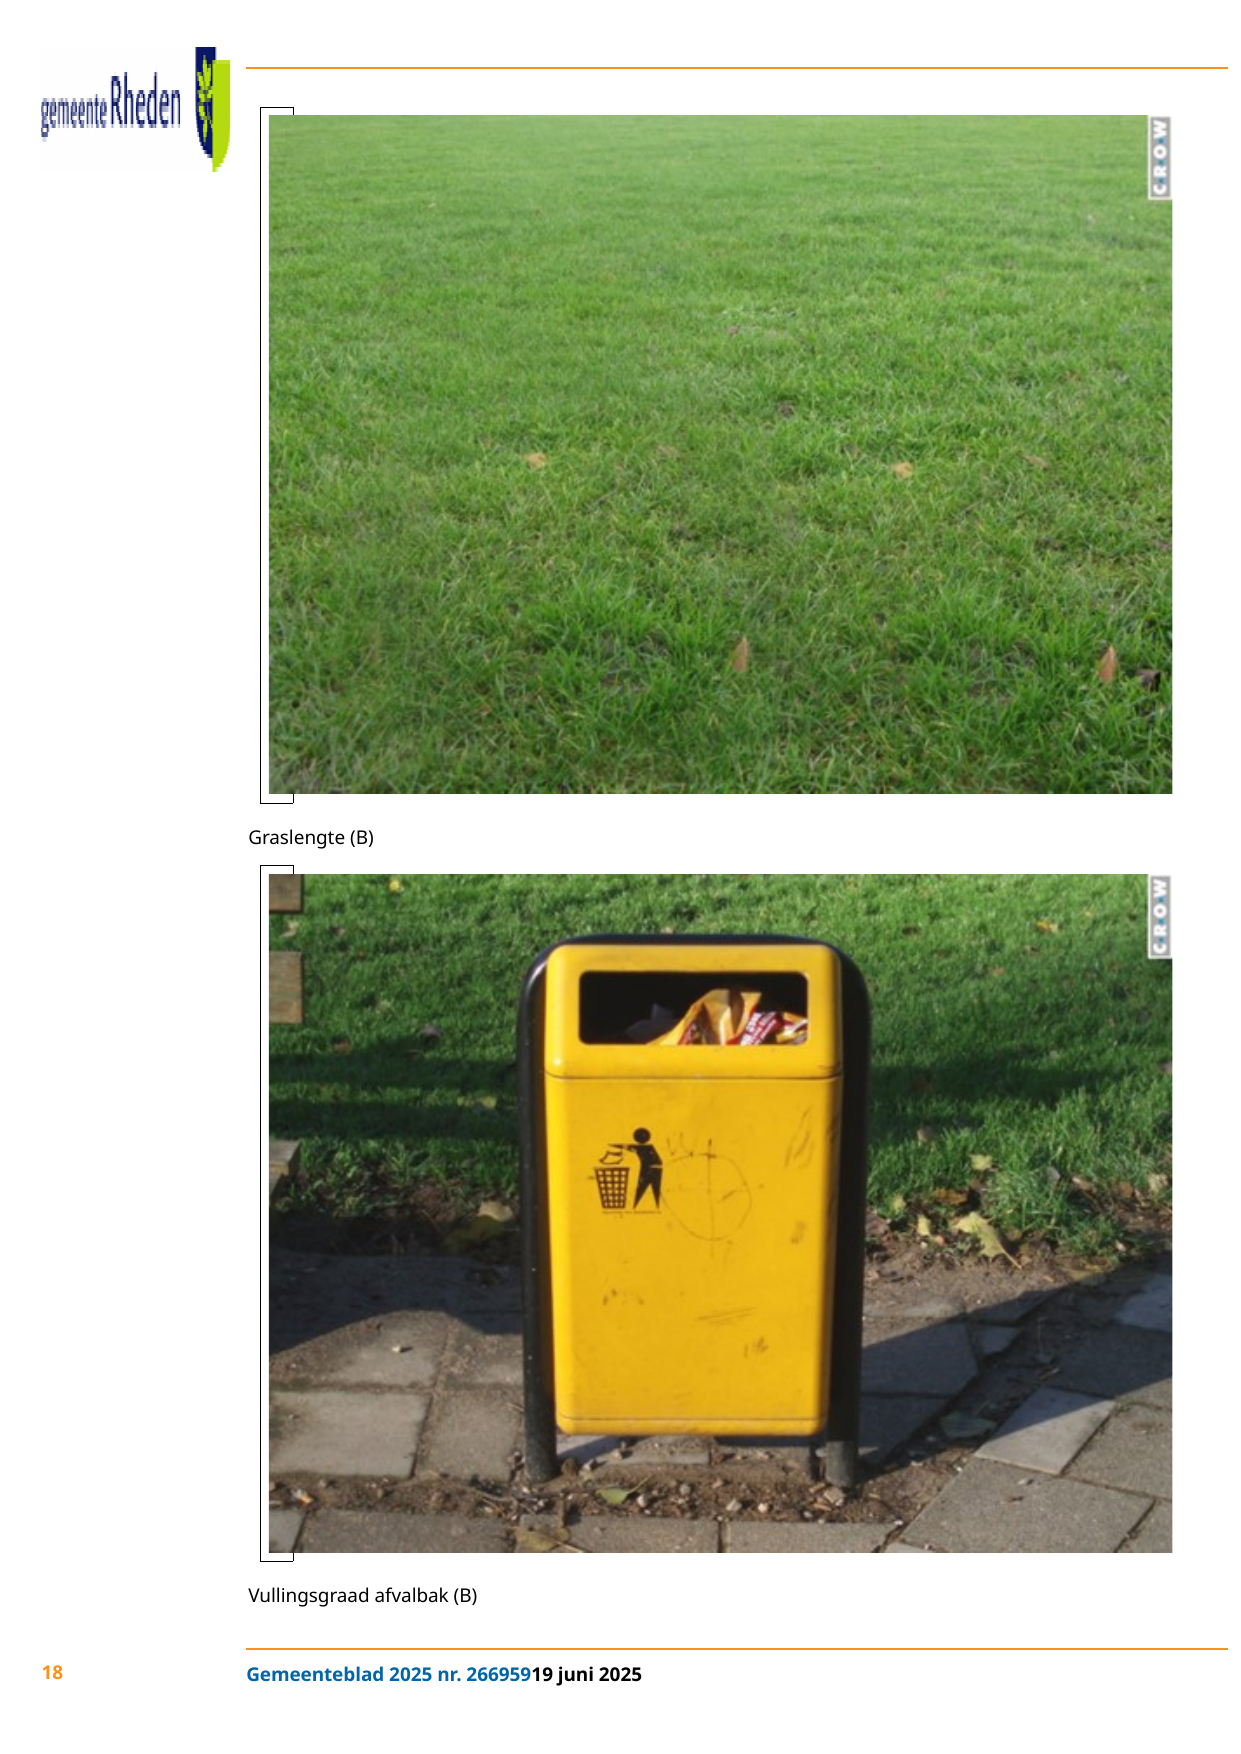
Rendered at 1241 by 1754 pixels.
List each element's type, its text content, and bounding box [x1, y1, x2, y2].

text Graslengte (B) [248, 824, 1152, 849]
picture [41, 47, 231, 172]
picture [268, 874, 1173, 1553]
text Vullingsgraad afvalbak (B) [248, 1582, 1152, 1608]
picture [268, 115, 1173, 794]
